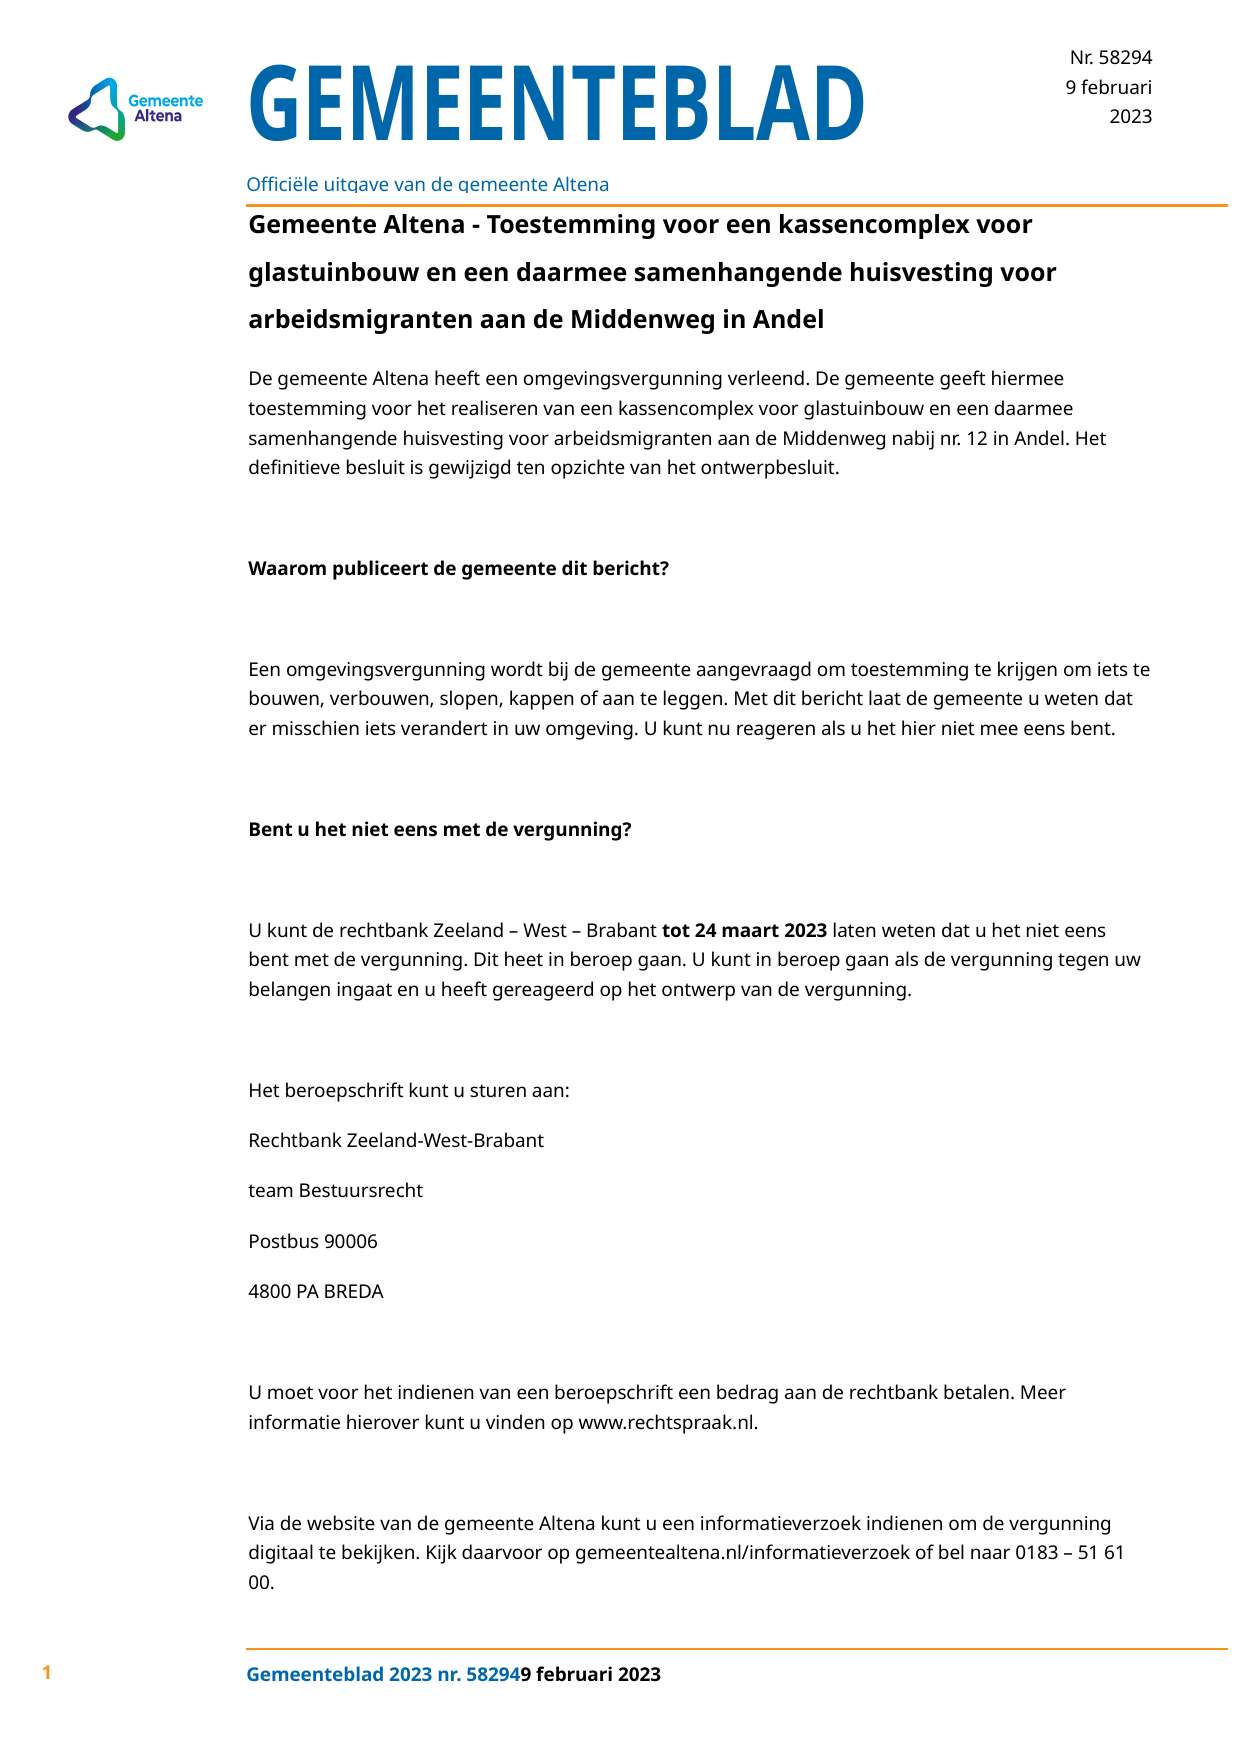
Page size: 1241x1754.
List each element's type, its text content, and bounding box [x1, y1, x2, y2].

text Via de website van de gemeente Altena kunt u een informatieverzoek indienen om de vergunning digitaal te bekijken. Kijk daarvoor op gemeentealtena.nl/informatieverzoek of bel naar 0183 – 51 61 00. [248, 1510, 1152, 1594]
text De gemeente Altena heeft een omgevingsvergunning verleend. De gemeente geeft hiermee toestemming voor het realiseren van een kassencomplex voor glastuinbouw en een daarmee samenhangende huisvesting voor arbeidsmigranten aan de Middenweg nabij nr. 12 in Andel. Het definitieve besluit is gewijzigd ten opzichte van het ontwerpbesluit. [248, 366, 1152, 480]
text Postbus 90006 [248, 1228, 1152, 1254]
text Het beroepschrift kunt u sturen aan: [248, 1077, 1152, 1102]
text Bent u het niet eens met de vergunning? [248, 816, 1152, 842]
picture [41, 47, 231, 172]
text 4800 PA BREDA [248, 1278, 1152, 1304]
text U moet voor het indienen van een beroepschrift een bedrag aan de rechtbank betalen. Meer informatie hierover kunt u vinden op www.rechtspraak.nl. [248, 1379, 1152, 1434]
text Gemeente Altena - Toestemming voor een kassencomplex voor glastuinbouw en een daarmee samenhangende huisvesting voor arbeidsmigranten aan de Middenweg in Andel [248, 207, 1152, 336]
text U kunt de rechtbank Zeeland – West – Brabant tot 24 maart 2023 laten weten dat u het niet eens bent met de vergunning. Dit heet in beroep gaan. U kunt in beroep gaan als de vergunning tegen uw belangen ingaat en u heeft gereageerd op het ontwerp van de vergunning. [248, 917, 1152, 1002]
text team Bestuursrecht [248, 1178, 1152, 1203]
text Een omgevingsvergunning wordt bij de gemeente aangevraagd om toestemming te krijgen om iets te bouwen, verbouwen, slopen, kappen of aan te leggen. Met dit bericht laat de gemeente u weten dat er misschien iets verandert in uw omgeving. U kunt nu reageren als u het hier niet mee eens bent. [248, 656, 1152, 741]
text Rechtbank Zeeland-West-Brabant [248, 1127, 1152, 1153]
text Waarom publiceert de gemeente dit bericht? [248, 555, 1152, 581]
